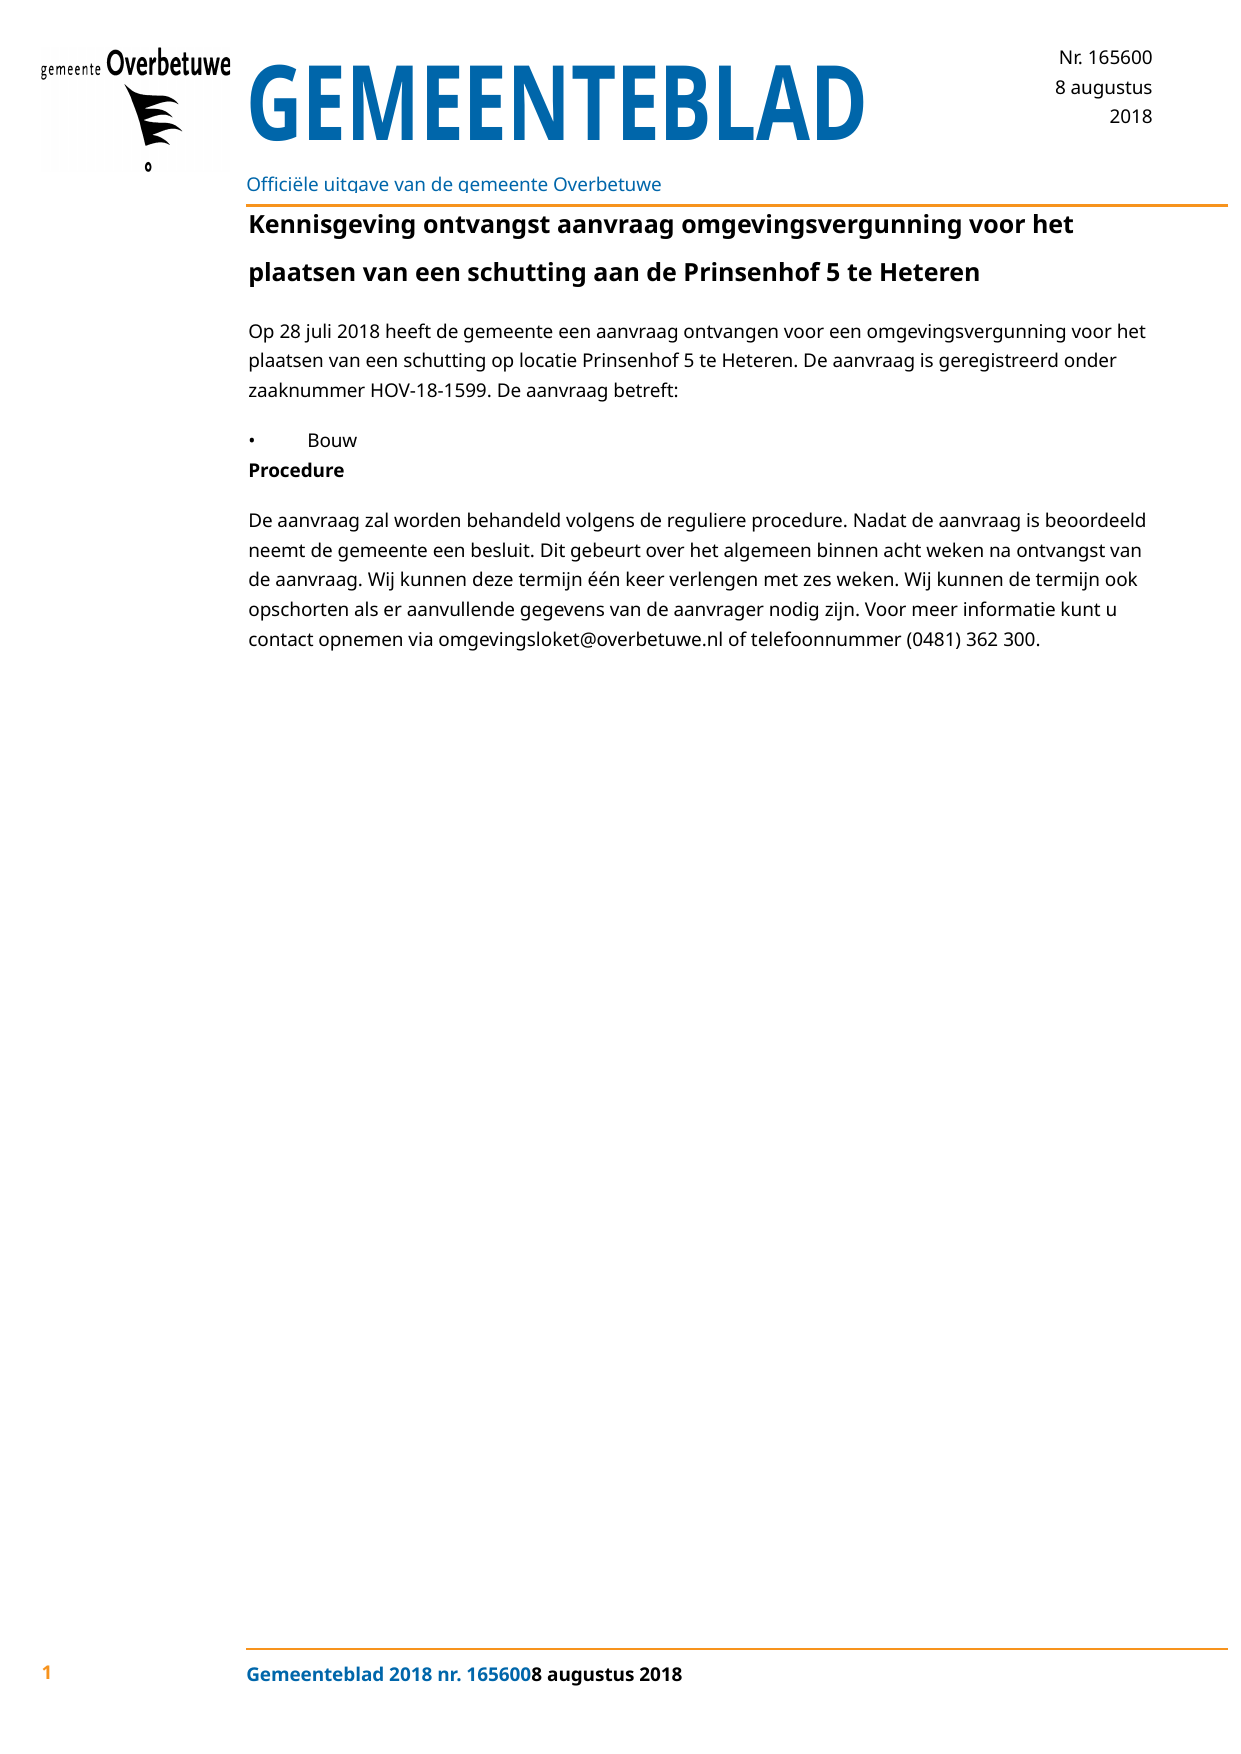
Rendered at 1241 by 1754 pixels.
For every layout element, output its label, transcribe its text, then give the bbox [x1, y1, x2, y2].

text Kennisgeving ontvangst aanvraag omgevingsvergunning voor het plaatsen van een schutting aan de Prinsenhof 5 te Heteren [248, 207, 1152, 288]
text Op 28 juli 2018 heeft de gemeente een aanvraag ontvangen voor een omgevingsvergunning voor het plaatsen van een schutting op locatie Prinsenhof 5 te Heteren. De aanvraag is geregistreerd onder zaaknummer HOV-18-1599. De aanvraag betreft: [248, 318, 1152, 403]
picture [41, 47, 231, 172]
list Bouw [248, 427, 1152, 453]
text De aanvraag zal worden behandeld volgens de reguliere procedure. Nadat de aanvraag is beoordeeld neemt de gemeente een besluit. Dit gebeurt over het algemeen binnen acht weken na ontvangst van de aanvraag. Wij kunnen deze termijn één keer verlengen met zes weken. Wij kunnen de termijn ook opschorten als er aanvullende gegevens van de aanvrager nodig zijn. Voor meer informatie kunt u contact opnemen via omgevingsloket@overbetuwe.nl of telefoonnummer (0481) 362 300. [248, 507, 1152, 652]
text Procedure [248, 457, 1152, 483]
